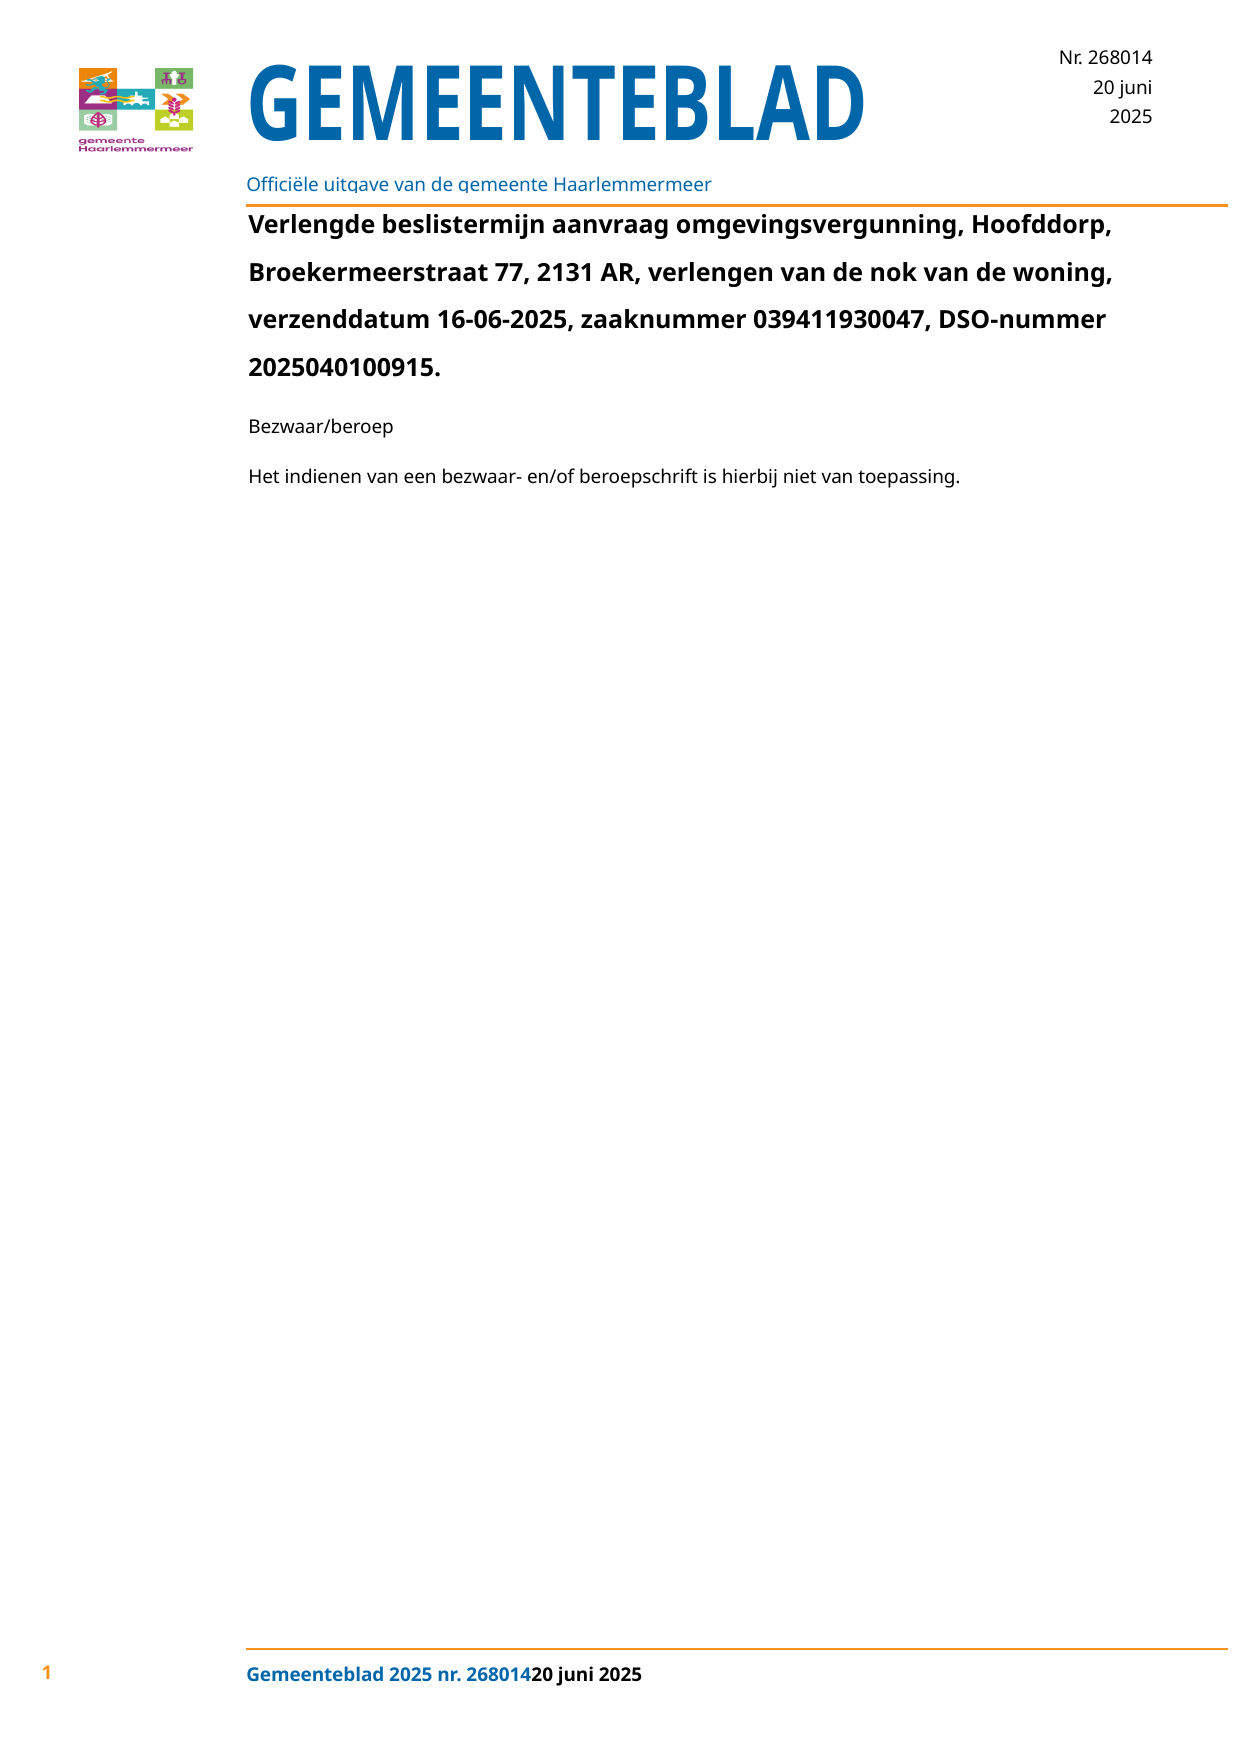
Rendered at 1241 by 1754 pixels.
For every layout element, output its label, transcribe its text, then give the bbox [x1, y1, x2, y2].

text Verlengde beslistermijn aanvraag omgevingsvergunning, Hoofddorp, Broekermeerstraat 77, 2131 AR, verlengen van de nok van de woning, verzenddatum 16-06-2025, zaaknummer 039411930047, DSO-nummer 2025040100915. [248, 207, 1152, 384]
picture [41, 47, 231, 172]
text Bezwaar/beroep [248, 413, 1152, 439]
text Het indienen van een bezwaar- en/of beroepschrift is hierbij niet van toepassing. [248, 463, 1152, 489]
